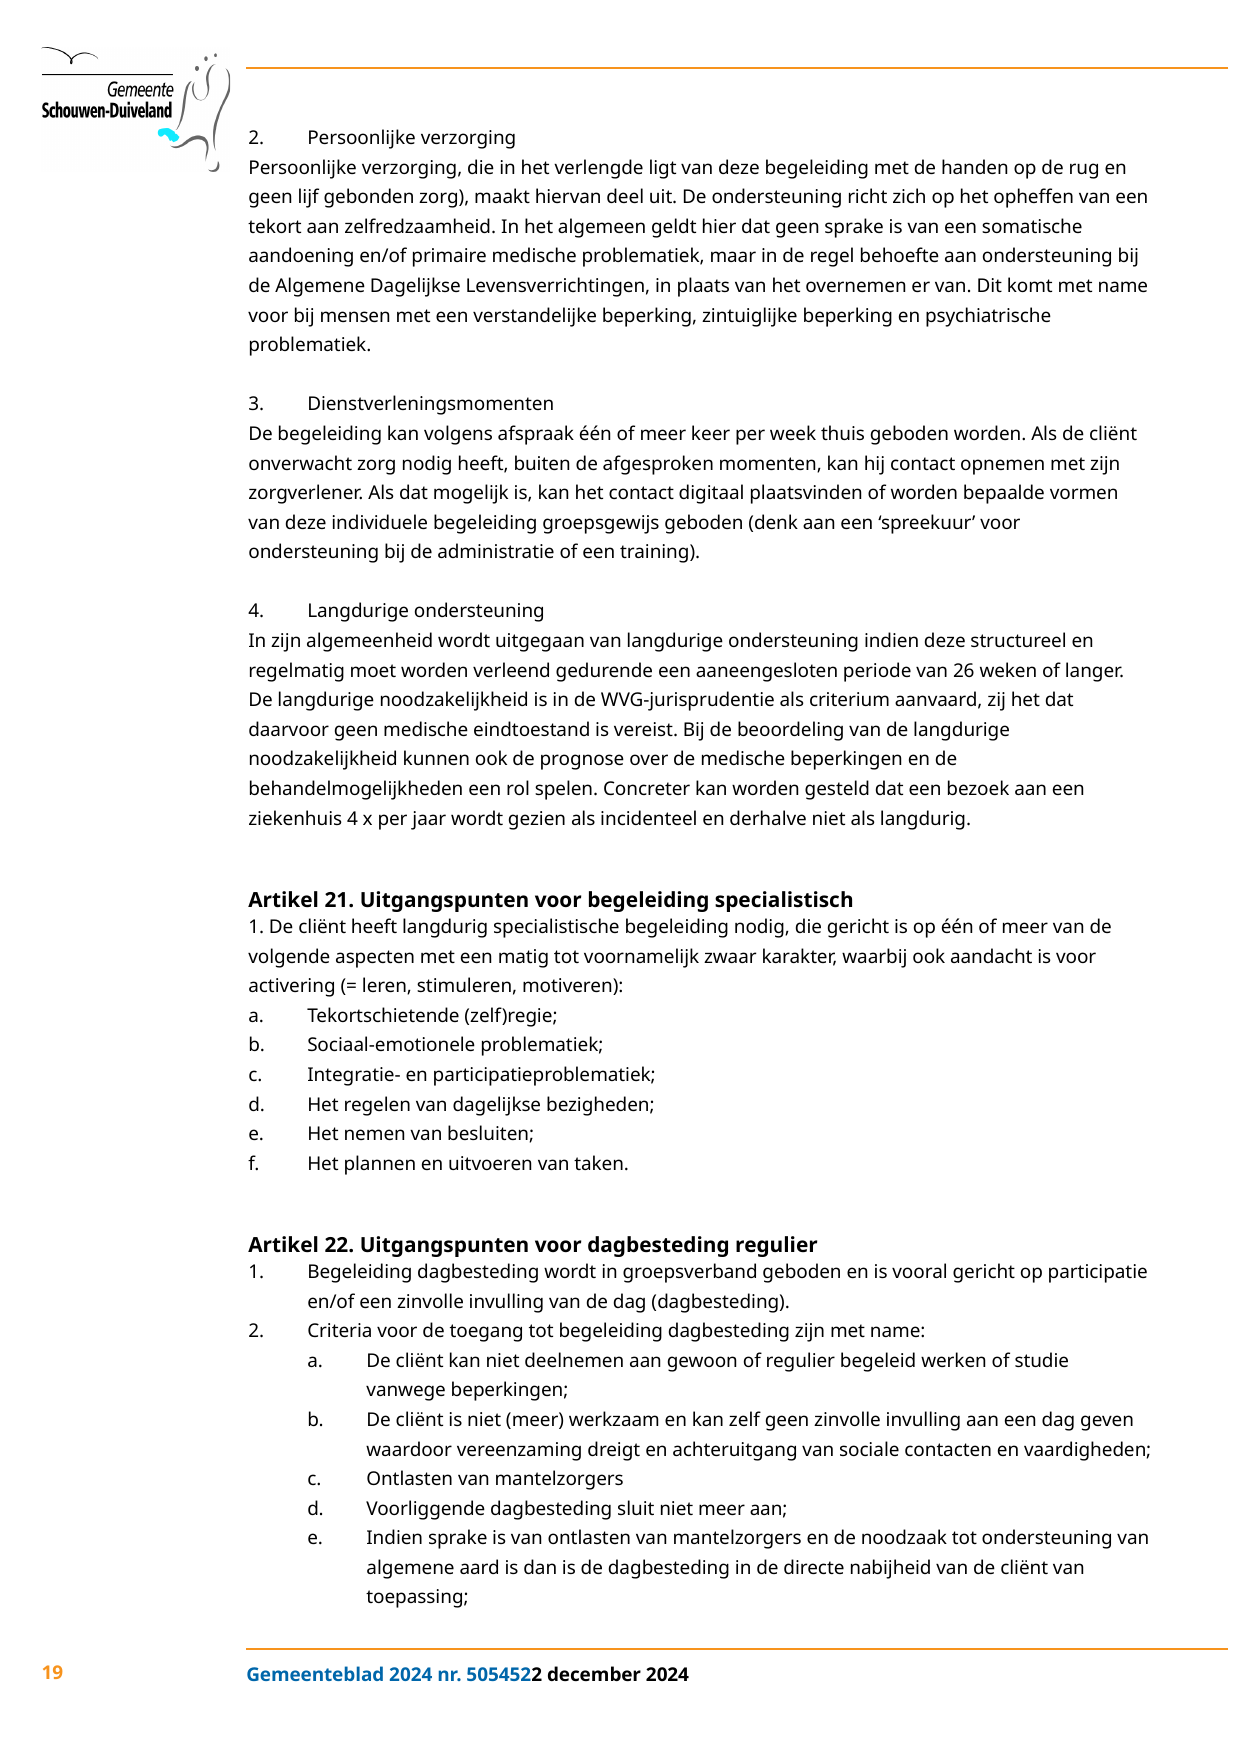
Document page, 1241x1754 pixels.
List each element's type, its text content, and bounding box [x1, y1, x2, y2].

list Integratie- en participatieproblematiek; [248, 1061, 1152, 1087]
list Tekortschietende (zelf)regie; [248, 1002, 1152, 1028]
list Het regelen van dagelijkse bezigheden; [248, 1091, 1152, 1116]
list Het plannen en uitvoeren van taken. [248, 1150, 1152, 1176]
list Begeleiding dagbesteding wordt in groepsverband geboden en is vooral gericht op participatie en/of een zinvolle invulling van de dag (dagbesteding). [248, 1258, 1152, 1314]
text De begeleiding kan volgens afspraak één of meer keer per week thuis geboden worden. Als de cliënt onverwacht zorg nodig heeft, buiten de afgesproken momenten, kan hij contact opnemen met zijn zorgverlener. Als dat mogelijk is, kan het contact digitaal plaatsvinden of worden bepaalde vormen van deze individuele begeleiding groepsgewijs geboden (denk aan een ‘spreekuur’ voor ondersteuning bij de administratie of een training). [248, 420, 1152, 564]
picture [41, 47, 231, 172]
list Langdurige ondersteuning [248, 598, 1152, 623]
list Ontlasten van mantelzorgers [307, 1465, 1152, 1491]
list Indien sprake is van ontlasten van mantelzorgers en de noodzaak tot ondersteuning van algemene aard is dan is de dagbesteding in de directe nabijheid van de cliënt van toepassing; [307, 1524, 1152, 1609]
text 1. De cliënt heeft langdurig specialistische begeleiding nodig, die gericht is op één of meer van de volgende aspecten met een matig tot voornamelijk zwaar karakter, waarbij ook aandacht is voor activering (= leren, stimuleren, motiveren): [248, 913, 1152, 998]
list Voorliggende dagbesteding sluit niet meer aan; [307, 1495, 1152, 1521]
text Artikel 21. Uitgangspunten voor begeleiding specialistisch [248, 885, 1152, 913]
list Sociaal-emotionele problematiek; [248, 1032, 1152, 1057]
list De cliënt kan niet deelnemen aan gewoon of regulier begeleid werken of studie vanwege beperkingen; [307, 1347, 1152, 1402]
list De cliënt is niet (meer) werkzaam en kan zelf geen zinvolle invulling aan een dag geven waardoor vereenzaming dreigt en achteruitgang van sociale contacten en vaardigheden; [307, 1406, 1152, 1462]
text In zijn algemeenheid wordt uitgegaan van langdurige ondersteuning indien deze structureel en regelmatig moet worden verleend gedurende een aaneengesloten periode van 26 weken of langer. [248, 627, 1152, 683]
text De langdurige noodzakelijkheid is in de WVG-jurisprudentie als criterium aanvaard, zij het dat daarvoor geen medische eindtoestand is vereist. Bij de beoordeling van de langdurige noodzakelijkheid kunnen ook de prognose over de medische beperkingen en de behandelmogelijkheden een rol spelen. Concreter kan worden gesteld dat een bezoek aan een ziekenhuis 4 x per jaar wordt gezien als incidenteel en derhalve niet als langdurig. [248, 686, 1152, 831]
list Het nemen van besluiten; [248, 1120, 1152, 1146]
text Persoonlijke verzorging, die in het verlengde ligt van deze begeleiding met de handen op de rug en geen lijf gebonden zorg), maakt hiervan deel uit. De ondersteuning richt zich op het opheffen van een tekort aan zelfredzaamheid. In het algemeen geldt hier dat geen sprake is van een somatische aandoening en/of primaire medische problematiek, maar in de regel behoefte aan ondersteuning bij de Algemene Dagelijkse Levensverrichtingen, in plaats van het overnemen er van. Dit komt met name voor bij mensen met een verstandelijke beperking, zintuiglijke beperking en psychiatrische problematiek. [248, 154, 1152, 357]
list Persoonlijke verzorging [248, 124, 1152, 150]
text Artikel 22. Uitgangspunten voor dagbesteding regulier [248, 1230, 1152, 1258]
list Criteria voor de toegang tot begeleiding dagbesteding zijn met name: [248, 1317, 1152, 1343]
list Dienstverleningsmomenten [248, 391, 1152, 416]
